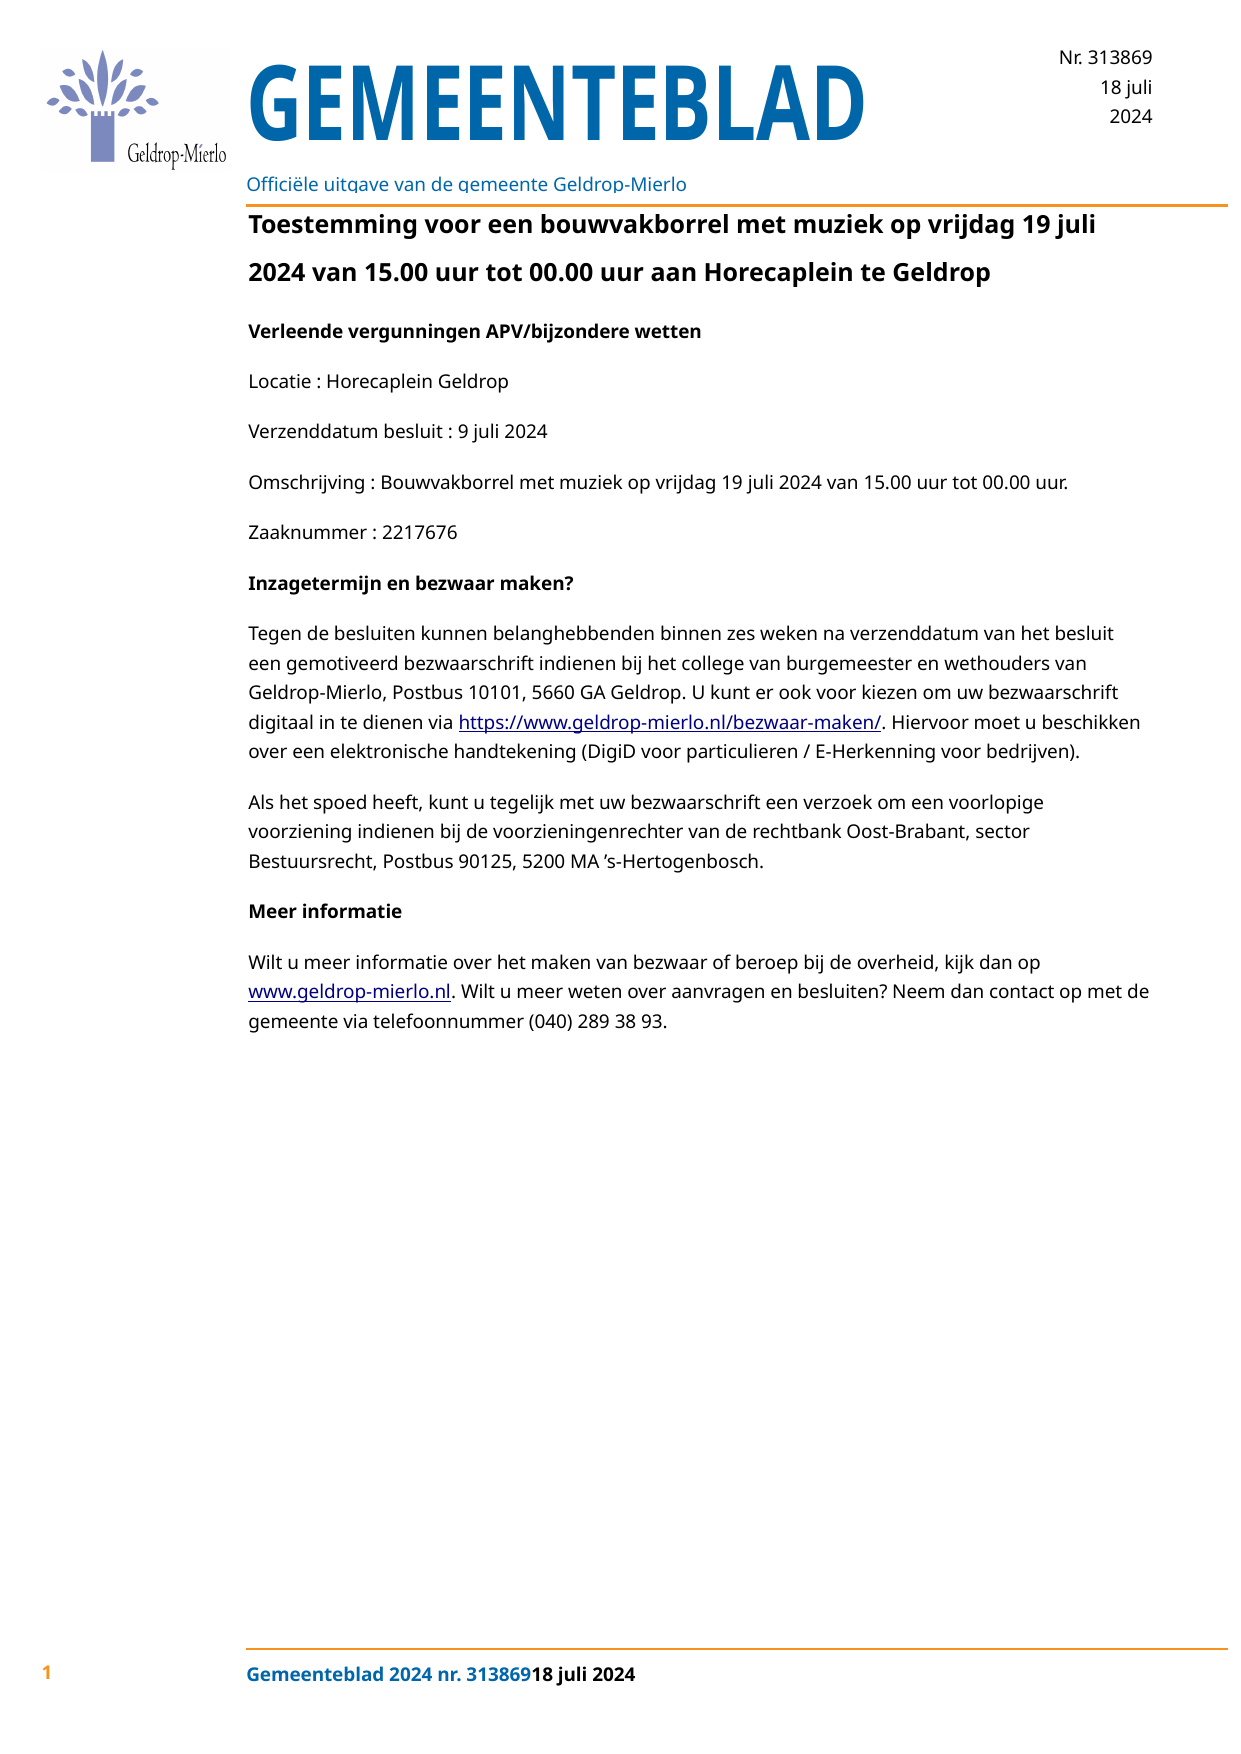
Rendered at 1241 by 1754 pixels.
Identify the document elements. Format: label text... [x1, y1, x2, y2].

text Wilt u meer informatie over het maken van bezwaar of beroep bij de overheid, kijk dan op www.geldrop-mierlo.nl. Wilt u meer weten over aanvragen en besluiten? Neem dan contact op met de gemeente via telefoonnummer (040) 289 38 93. [248, 949, 1152, 1034]
picture [41, 47, 231, 172]
text Locatie : Horecaplein Geldrop [248, 368, 1152, 394]
text Omschrijving : Bouwvakborrel met muziek op vrijdag 19 juli 2024 van 15.00 uur tot 00.00 uur. [248, 469, 1152, 495]
text Verleende vergunningen APV/bijzondere wetten [248, 318, 1152, 344]
text Zaaknummer : 2217676 [248, 519, 1152, 545]
text Tegen de besluiten kunnen belanghebbenden binnen zes weken na verzenddatum van het besluit een gemotiveerd bezwaarschrift indienen bij het college van burgemeester en wethouders van Geldrop-Mierlo, Postbus 10101, 5660 GA Geldrop. U kunt er ook voor kiezen om uw bezwaarschrift digitaal in te dienen via https://www.geldrop-mierlo.nl/bezwaar-maken/. Hiervoor moet u beschikken over een elektronische handtekening (DigiD voor particulieren / E-Herkenning voor bedrijven). [248, 620, 1152, 764]
text Verzenddatum besluit : 9 juli 2024 [248, 419, 1152, 444]
text Toestemming voor een bouwvakborrel met muziek op vrijdag 19 juli 2024 van 15.00 uur tot 00.00 uur aan Horecaplein te Geldrop [248, 207, 1152, 288]
text Als het spoed heeft, kunt u tegelijk met uw bezwaarschrift een verzoek om een voorlopige voorziening indienen bij de voorzieningenrechter van de rechtbank Oost-Brabant, sector Bestuursrecht, Postbus 90125, 5200 MA ’s-Hertogenbosch. [248, 789, 1152, 874]
text Inzagetermijn en bezwaar maken? [248, 570, 1152, 596]
text Meer informatie [248, 899, 1152, 924]
